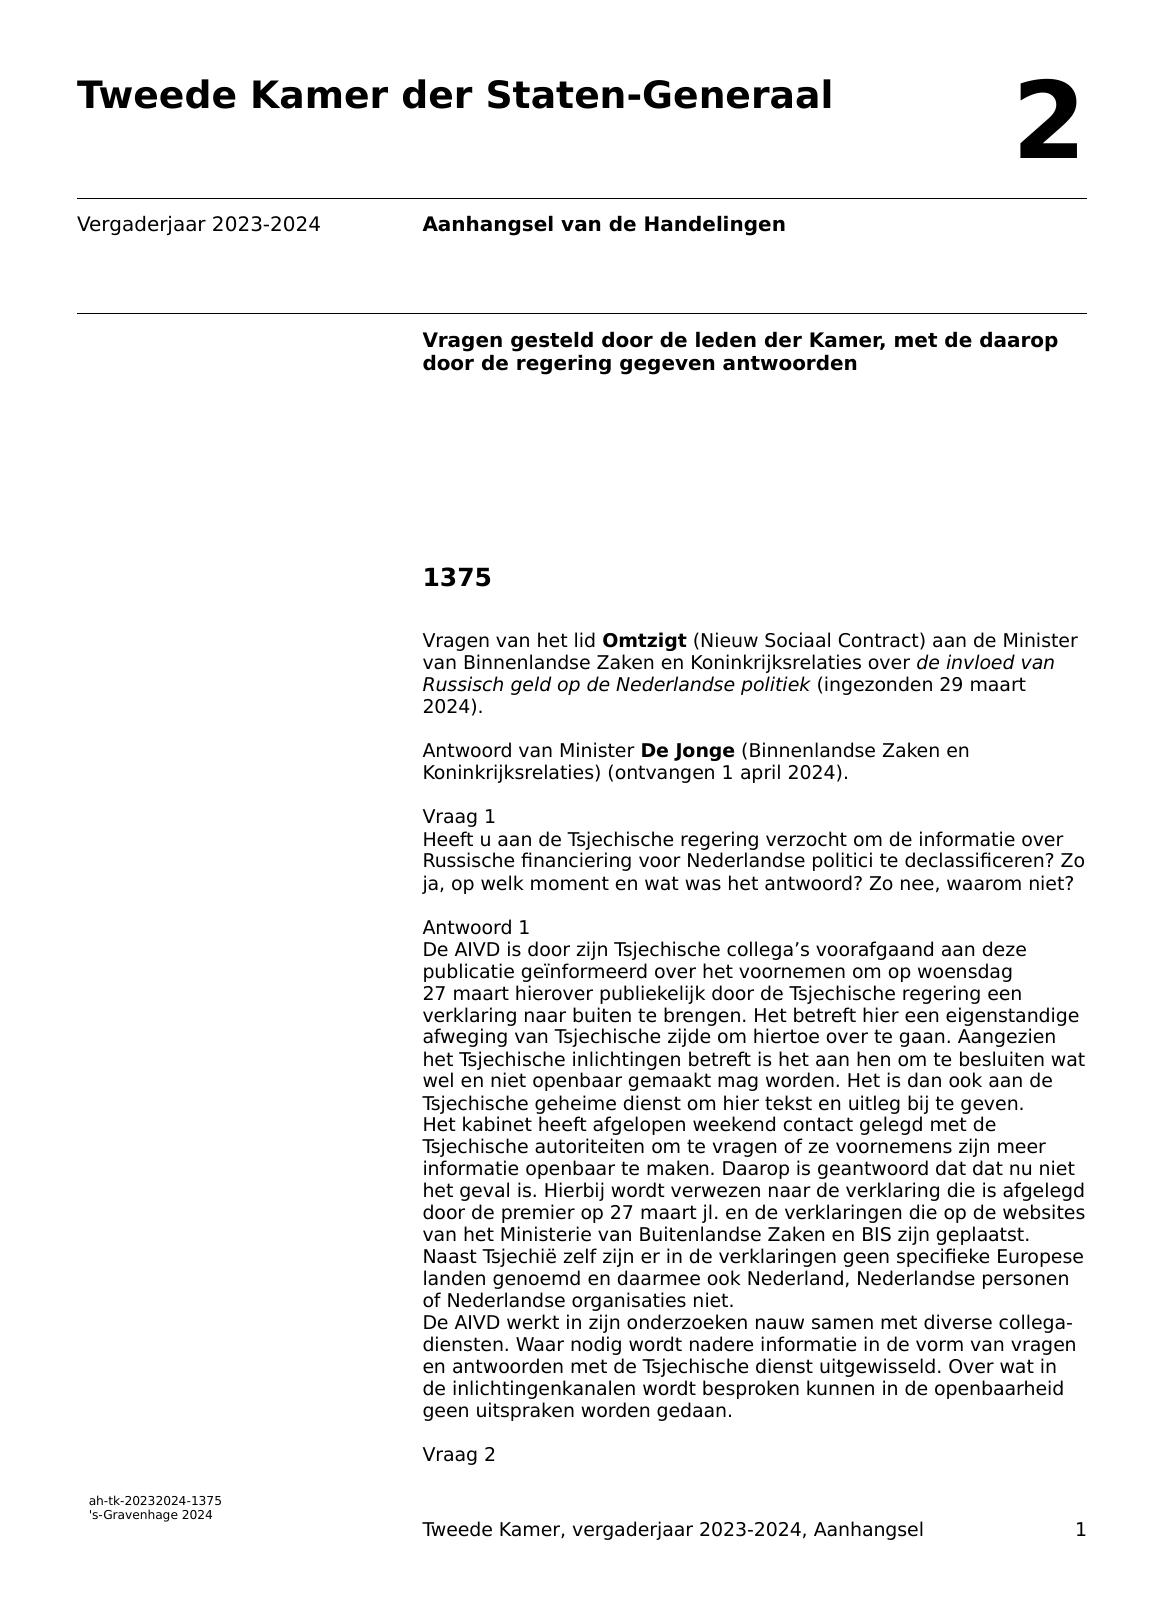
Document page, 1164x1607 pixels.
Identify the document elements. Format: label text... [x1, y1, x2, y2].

text Antwoord van Minister De Jonge (Binnenlandse Zaken en Koninkrijksrelaties) (ontvangen 1 april 2024). [422, 740, 1087, 784]
text De AIVD is door zijn Tsjechische collega’s voorafgaand aan deze publicatie geïnformeerd over het voornemen om op woensdag 27 maart hierover publiekelijk door de Tsjechische regering een verklaring naar buiten te brengen. Het betreft hier een eigenstandige afweging van Tsjechische zijde om hiertoe over te gaan. Aangezien het Tsjechische inlichtingen betreft is het aan hen om te besluiten wat wel en niet openbaar gemaakt mag worden. Het is dan ook aan de Tsjechische geheime dienst om hier tekst en uitleg bij te geven. [422, 938, 1087, 1114]
text 's-Gravenhage 2024 [88, 1508, 323, 1522]
table_cell Vragen gesteld door de leden der Kamer, met de daarop door de regering gegeven antwoorden [422, 314, 1087, 375]
text Heeft u aan de Tsjechische regering verzocht om de informatie over Russische financiering voor Nederlandse politici te declassificeren? Zo ja, op welk moment en wat was het antwoord? Zo nee, waarom niet? [422, 828, 1087, 894]
table_header Tweede Kamer der Staten-Generaal [77, 59, 886, 198]
table_cell Vergaderjaar 2023-2024 [77, 199, 422, 313]
text Antwoord 1 [422, 917, 1087, 938]
text 1375 [422, 563, 1087, 592]
text Vraag 2 [422, 1444, 1087, 1466]
table_cell [77, 314, 422, 375]
text Vraag 1 [422, 806, 1087, 828]
text Het kabinet heeft afgelopen weekend contact gelegd met de Tsjechische autoriteiten om te vragen of ze voornemens zijn meer informatie openbaar te maken. Daarop is geantwoord dat dat nu niet het geval is. Hierbij wordt verwezen naar de verklaring die is afgelegd door de premier op 27 maart jl. en de verklaringen die op de websites van het Ministerie van Buitenlandse Zaken en BIS zijn geplaatst. Naast Tsjechië zelf zijn er in de verklaringen geen specifieke Europese landen genoemd en daarmee ook Nederland, Nederlandse personen of Nederlandse organisaties niet. [422, 1114, 1087, 1312]
text Vragen van het lid Omtzigt (Nieuw Sociaal Contract) aan de Minister van Binnenlandse Zaken en Koninkrijksrelaties over de invloed van Russisch geld op de Nederlandse politiek (ingezonden 29 maart 2024). [422, 630, 1087, 718]
text De AIVD werkt in zijn onderzoeken nauw samen met diverse collega-diensten. Waar nodig wordt nadere informatie in de vorm van vragen en antwoorden met de Tsjechische dienst uitgewisseld. Over wat in de inlichtingenkanalen wordt besproken kunnen in de openbaarheid geen uitspraken worden gedaan. [422, 1312, 1087, 1422]
table_header 2 [886, 59, 1087, 198]
table_cell Aanhangsel van de Handelingen [422, 199, 1087, 313]
text ah-tk-20232024-1375 [88, 1494, 323, 1508]
